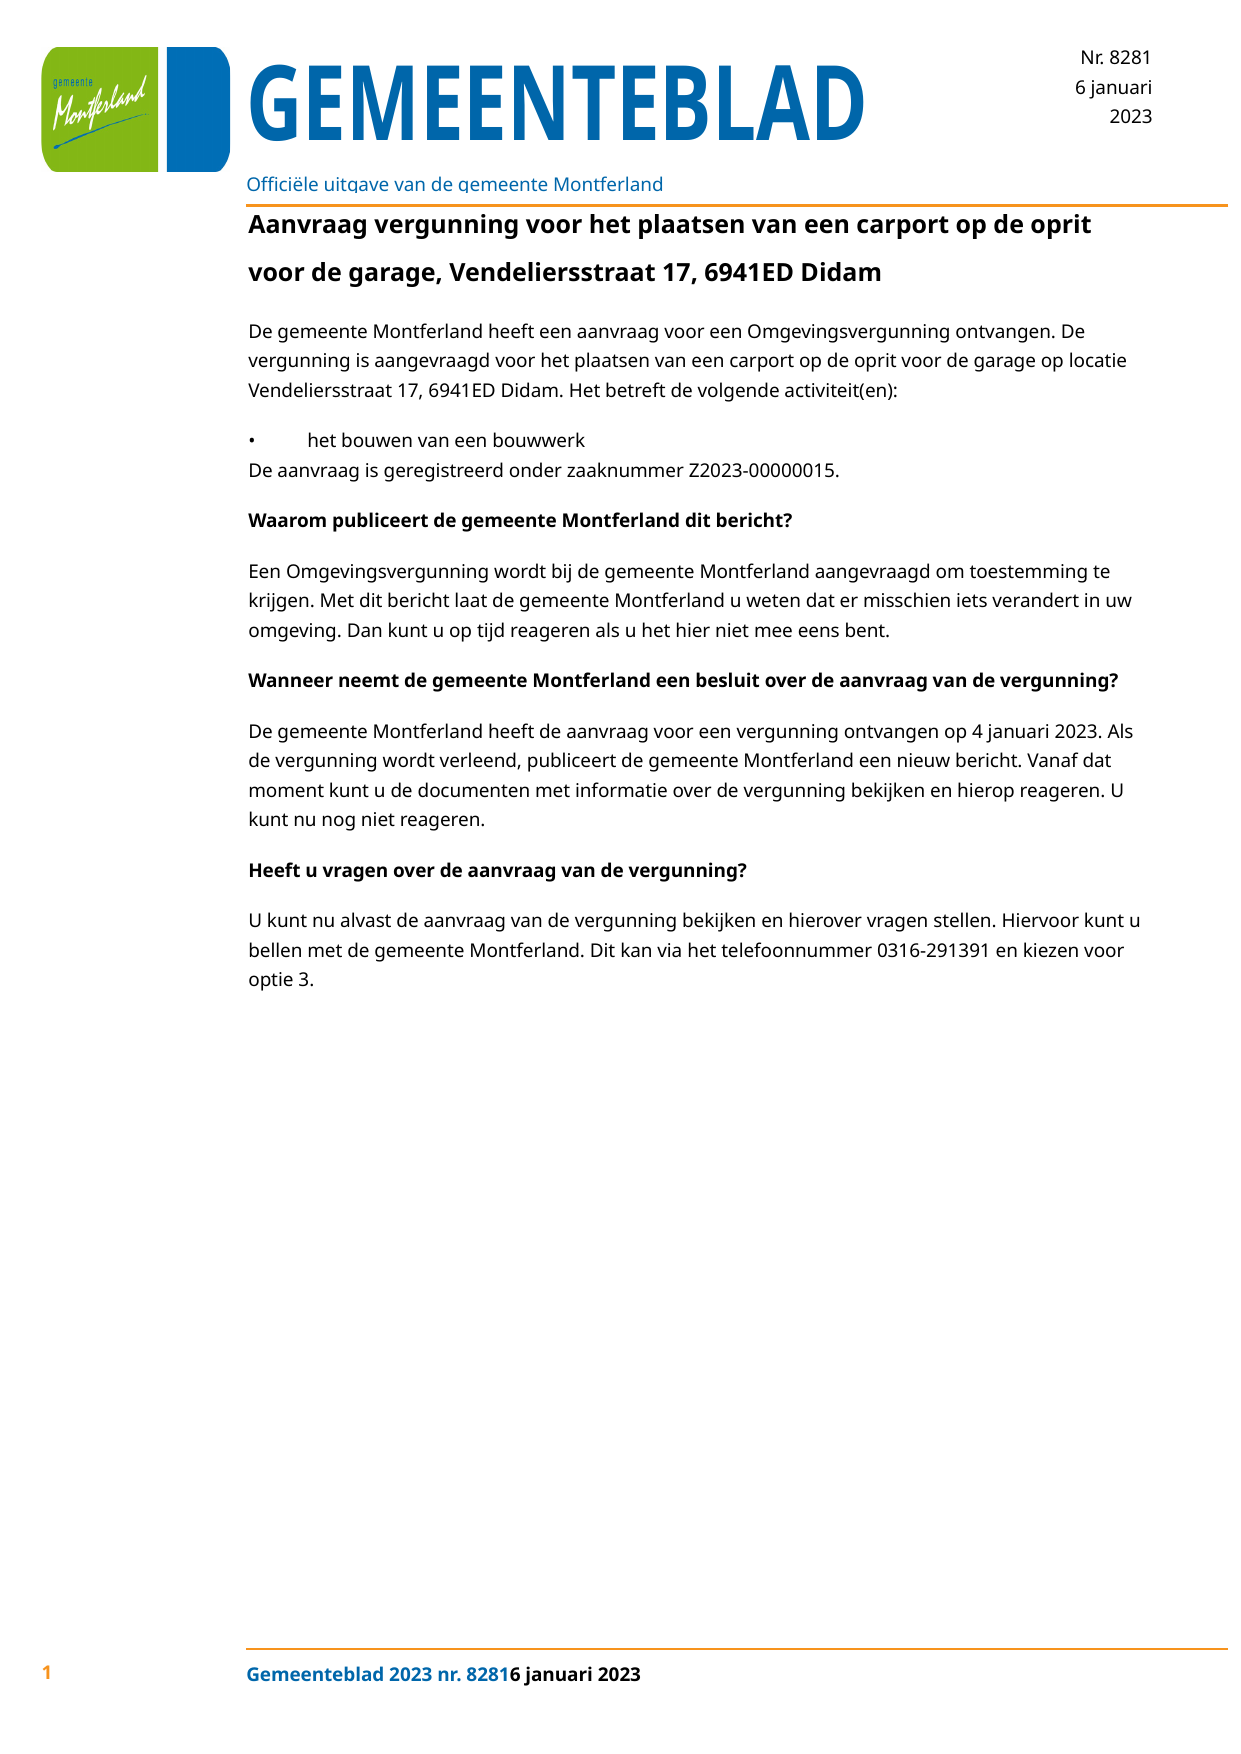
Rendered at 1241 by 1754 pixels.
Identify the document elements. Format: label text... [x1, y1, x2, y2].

text De gemeente Montferland heeft de aanvraag voor een vergunning ontvangen op 4 januari 2023. Als de vergunning wordt verleend, publiceert de gemeente Montferland een nieuw bericht. Vanaf dat moment kunt u de documenten met informatie over de vergunning bekijken en hierop reageren. U kunt nu nog niet reageren. [248, 718, 1152, 832]
text Een Omgevingsvergunning wordt bij de gemeente Montferland aangevraagd om toestemming te krijgen. Met dit bericht laat de gemeente Montferland u weten dat er misschien iets verandert in uw omgeving. Dan kunt u op tijd reageren als u het hier niet mee eens bent. [248, 558, 1152, 643]
text Aanvraag vergunning voor het plaatsen van een carport op de oprit voor de garage, Vendeliersstraat 17, 6941ED Didam [248, 207, 1152, 288]
text U kunt nu alvast de aanvraag van de vergunning bekijken en hierover vragen stellen. Hiervoor kunt u bellen met de gemeente Montferland. Dit kan via het telefoonnummer 0316-291391 en kiezen voor optie 3. [248, 907, 1152, 992]
picture [41, 47, 231, 172]
text Wanneer neemt de gemeente Montferland een besluit over de aanvraag van de vergunning? [248, 667, 1152, 693]
list het bouwen van een bouwwerk [248, 427, 1152, 453]
text Waarom publiceert de gemeente Montferland dit bericht? [248, 507, 1152, 533]
text De gemeente Montferland heeft een aanvraag voor een Omgevingsvergunning ontvangen. De vergunning is aangevraagd voor het plaatsen van een carport op de oprit voor de garage op locatie Vendeliersstraat 17, 6941ED Didam. Het betreft de volgende activiteit(en): [248, 318, 1152, 403]
text De aanvraag is geregistreerd onder zaaknummer Z2023-00000015. [248, 457, 1152, 483]
text Heeft u vragen over de aanvraag van de vergunning? [248, 857, 1152, 883]
